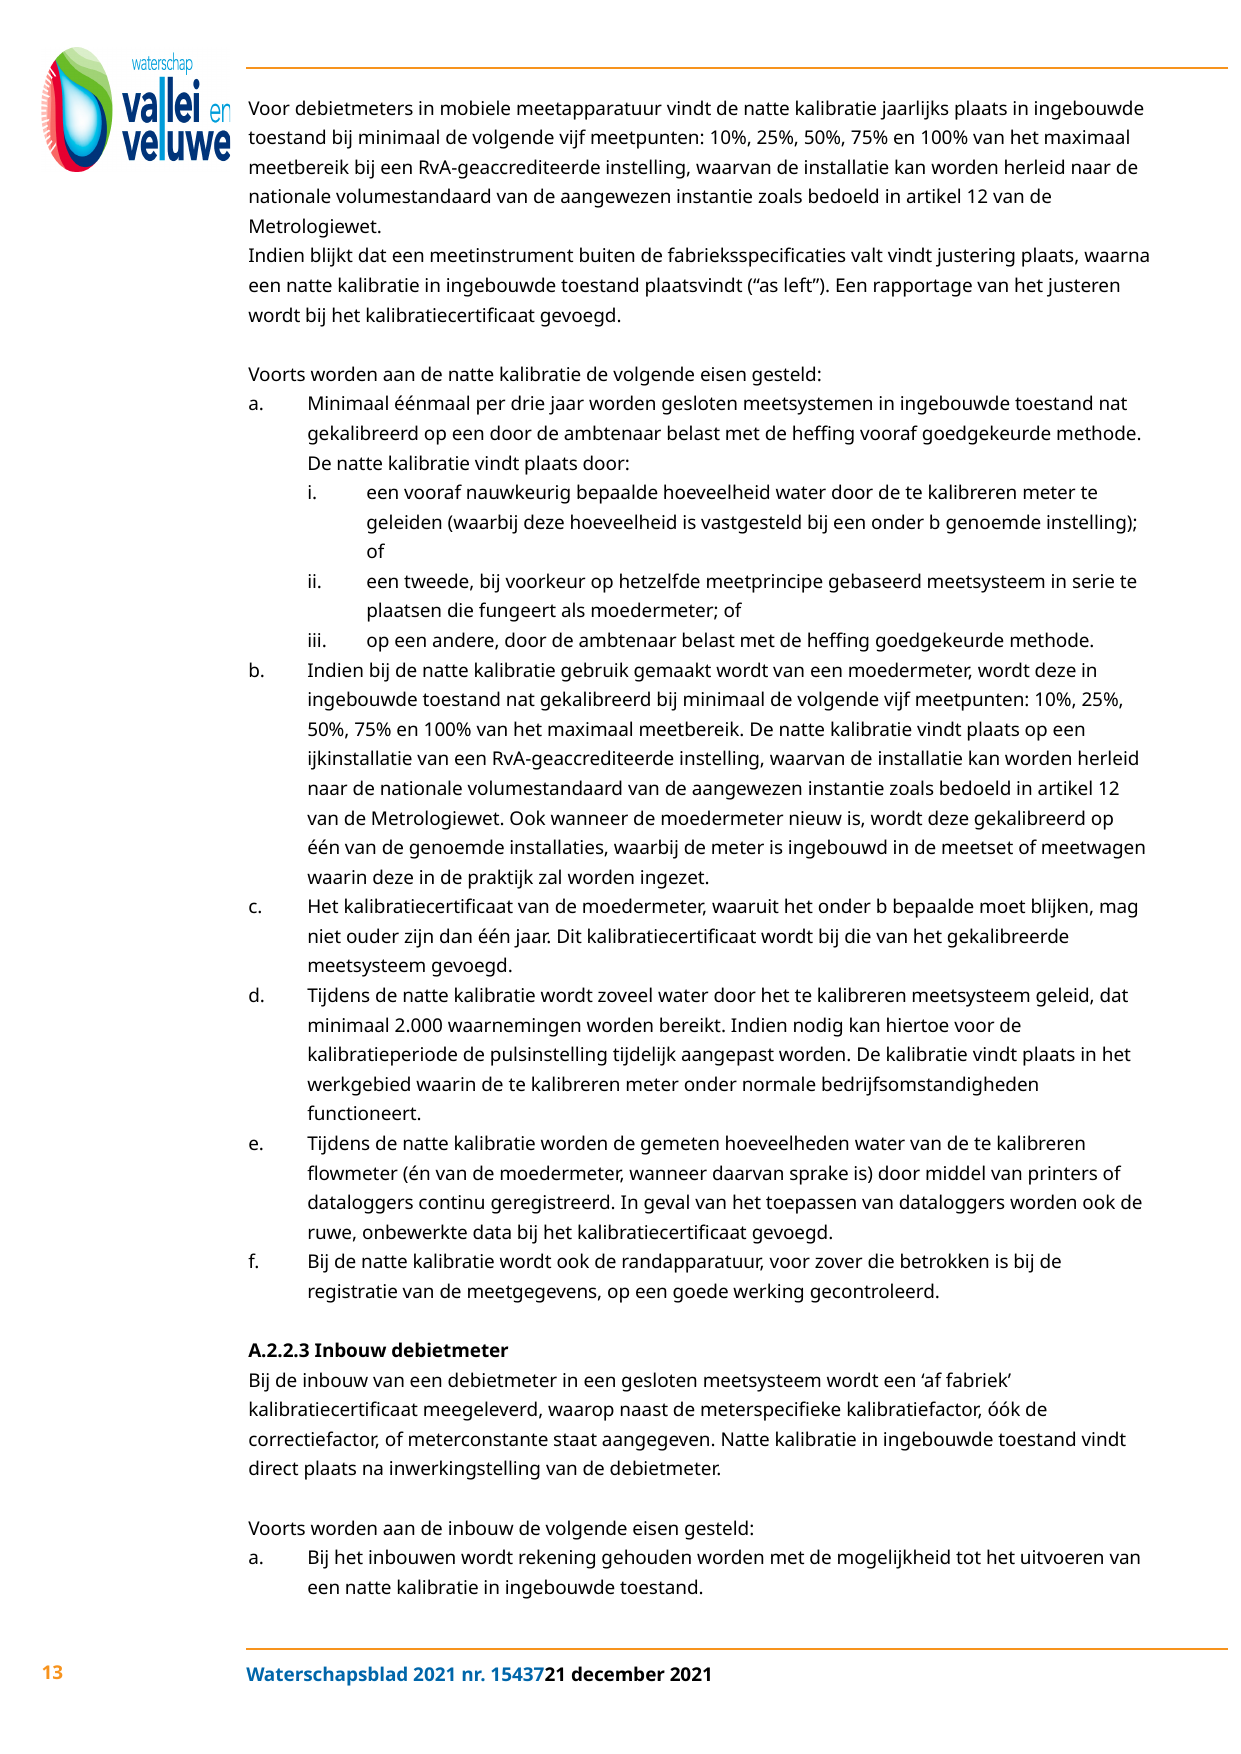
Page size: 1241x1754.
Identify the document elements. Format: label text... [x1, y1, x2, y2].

picture [41, 47, 231, 172]
list Tijdens de natte kalibratie worden de gemeten hoeveelheden water van de te kalibreren flowmeter (én van de moedermeter, wanneer daarvan sprake is) door middel van printers of dataloggers continu geregistreerd. In geval van het toepassen van dataloggers worden ook de ruwe, onbewerkte data bij het kalibratiecertificaat gevoegd. [248, 1130, 1152, 1245]
list Het kalibratiecertificaat van de moedermeter, waaruit het onder b bepaalde moet blijken, mag niet ouder zijn dan één jaar. Dit kalibratiecertificaat wordt bij die van het gekalibreerde meetsysteem gevoegd. [248, 893, 1152, 978]
list Bij het inbouwen wordt rekening gehouden worden met de mogelijkheid tot het uitvoeren van een natte kalibratie in ingebouwde toestand. [248, 1544, 1152, 1600]
text Voorts worden aan de inbouw de volgende eisen gesteld: [248, 1515, 1152, 1541]
list een tweede, bij voorkeur op hetzelfde meetprincipe gebaseerd meetsysteem in serie te plaatsen die fungeert als moedermeter; of [307, 568, 1152, 623]
text Voor debietmeters in mobiele meetapparatuur vindt de natte kalibratie jaarlijks plaats in ingebouwde toestand bij minimaal de volgende vijf meetpunten: 10%, 25%, 50%, 75% en 100% van het maximaal meetbereik bij een RvA-geaccrediteerde instelling, waarvan de installatie kan worden herleid naar de nationale volumestandaard van de aangewezen instantie zoals bedoeld in artikel 12 van de Metrologiewet. [248, 95, 1152, 239]
text Indien blijkt dat een meetinstrument buiten de fabrieksspecificaties valt vindt justering plaats, waarna een natte kalibratie in ingebouwde toestand plaatsvindt (“as left”). Een rapportage van het justeren wordt bij het kalibratiecertificaat gevoegd. [248, 243, 1152, 328]
text Bij de inbouw van een debietmeter in een gesloten meetsysteem wordt een ‘af fabriek’ kalibratiecertificaat meegeleverd, waarop naast de meterspecifieke kalibratiefactor, óók de correctiefactor, of meterconstante staat aangegeven. Natte kalibratie in ingebouwde toestand vindt direct plaats na inwerkingstelling van de debietmeter. [248, 1367, 1152, 1481]
list Minimaal éénmaal per drie jaar worden gesloten meetsystemen in ingebouwde toestand nat gekalibreerd op een door de ambtenaar belast met de heffing vooraf goedgekeurde methode. De natte kalibratie vindt plaats door: [248, 391, 1152, 476]
list op een andere, door de ambtenaar belast met de heffing goedgekeurde methode. [307, 627, 1152, 653]
list Indien bij de natte kalibratie gebruik gemaakt wordt van een moedermeter, wordt deze in ingebouwde toestand nat gekalibreerd bij minimaal de volgende vijf meetpunten: 10%, 25%, 50%, 75% en 100% van het maximaal meetbereik. De natte kalibratie vindt plaats op een ijkinstallatie van een RvA-geaccrediteerde instelling, waarvan de installatie kan worden herleid naar de nationale volumestandaard van de aangewezen instantie zoals bedoeld in artikel 12 van de Metrologiewet. Ook wanneer de moedermeter nieuw is, wordt deze gekalibreerd op één van de genoemde installaties, waarbij de meter is ingebouwd in de meetset of meetwagen waarin deze in de praktijk zal worden ingezet. [248, 657, 1152, 890]
text A.2.2.3 Inbouw debietmeter [248, 1337, 1152, 1363]
text Voorts worden aan de natte kalibratie de volgende eisen gesteld: [248, 361, 1152, 387]
list Tijdens de natte kalibratie wordt zoveel water door het te kalibreren meetsysteem geleid, dat minimaal 2.000 waarnemingen worden bereikt. Indien nodig kan hiertoe voor de kalibratieperiode de pulsinstelling tijdelijk aangepast worden. De kalibratie vindt plaats in het werkgebied waarin de te kalibreren meter onder normale bedrijfsomstandigheden functioneert. [248, 982, 1152, 1126]
list een vooraf nauwkeurig bepaalde hoeveelheid water door de te kalibreren meter te geleiden (waarbij deze hoeveelheid is vastgesteld bij een onder b genoemde instelling); of [307, 479, 1152, 564]
list Bij de natte kalibratie wordt ook de randapparatuur, voor zover die betrokken is bij de registratie van de meetgegevens, op een goede werking gecontroleerd. [248, 1248, 1152, 1304]
